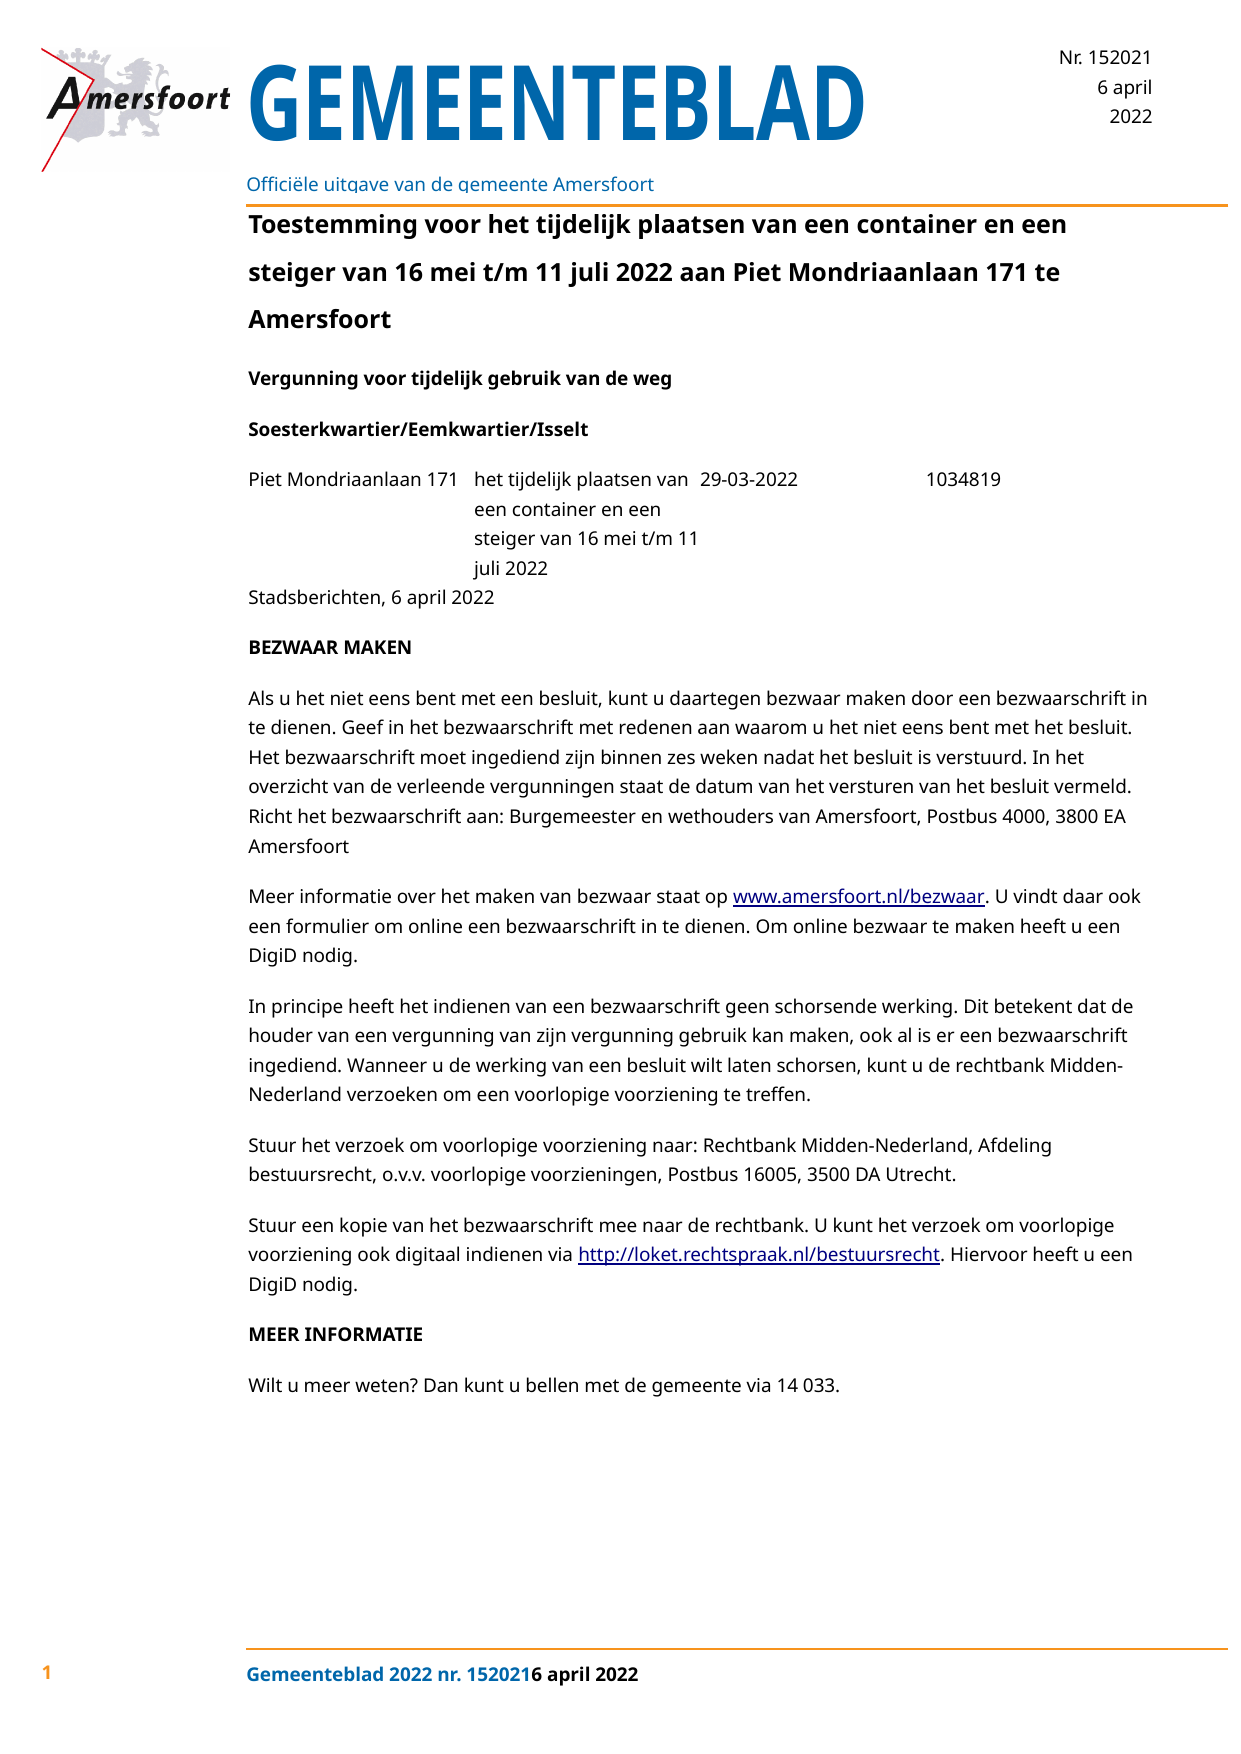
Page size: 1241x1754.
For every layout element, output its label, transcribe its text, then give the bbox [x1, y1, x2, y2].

table_header het tijdelijk plaatsen van een container en een steiger van 16 mei t/m 11 juli 2022 [474, 466, 700, 581]
text Stadsberichten, 6 april 2022 [248, 584, 1152, 610]
picture [41, 47, 231, 172]
text BEZWAAR MAKEN [248, 634, 1152, 660]
table_header 1034819 [926, 466, 1152, 581]
table_header Piet Mondriaanlaan 171 [248, 466, 474, 581]
text MEER INFORMATIE [248, 1322, 1152, 1347]
text Als u het niet eens bent met een besluit, kunt u daartegen bezwaar maken door een bezwaarschrift in te dienen. Geef in het bezwaarschrift met redenen aan waarom u het niet eens bent met het besluit. Het bezwaarschrift moet ingediend zijn binnen zes weken nadat het besluit is verstuurd. In het overzicht van de verleende vergunningen staat de datum van het versturen van het besluit vermeld. Richt het bezwaarschrift aan: Burgemeester en wethouders van Amersfoort, Postbus 4000, 3800 EA Amersfoort [248, 685, 1152, 859]
text Toestemming voor het tijdelijk plaatsen van een container en een steiger van 16 mei t/m 11 juli 2022 aan Piet Mondriaanlaan 171 te Amersfoort [248, 207, 1152, 336]
text Vergunning voor tijdelijk gebruik van de weg [248, 366, 1152, 391]
text Meer informatie over het maken van bezwaar staat op www.amersfoort.nl/bezwaar. U vindt daar ook een formulier om online een bezwaarschrift in te dienen. Om online bezwaar te maken heeft u een DigiD nodig. [248, 883, 1152, 968]
table_header 29-03-2022 [700, 466, 926, 581]
text Wilt u meer weten? Dan kunt u bellen met de gemeente via 14 033. [248, 1372, 1152, 1398]
text In principe heeft het indienen van een bezwaarschrift geen schorsende werking. Dit betekent dat de houder van een vergunning van zijn vergunning gebruik kan maken, ook al is er een bezwaarschrift ingediend. Wanneer u de werking van een besluit wilt laten schorsen, kunt u de rechtbank Midden-Nederland verzoeken om een voorlopige voorziening te treffen. [248, 993, 1152, 1107]
text Stuur het verzoek om voorlopige voorziening naar: Rechtbank Midden-Nederland, Afdeling bestuursrecht, o.v.v. voorlopige voorzieningen, Postbus 16005, 3500 DA Utrecht. [248, 1132, 1152, 1187]
text Soesterkwartier/Eemkwartier/Isselt [248, 416, 1152, 442]
text Stuur een kopie van het bezwaarschrift mee naar de rechtbank. U kunt het verzoek om voorlopige voorziening ook digitaal indienen via http://loket.rechtspraak.nl/bestuursrecht. Hiervoor heeft u een DigiD nodig. [248, 1212, 1152, 1297]
